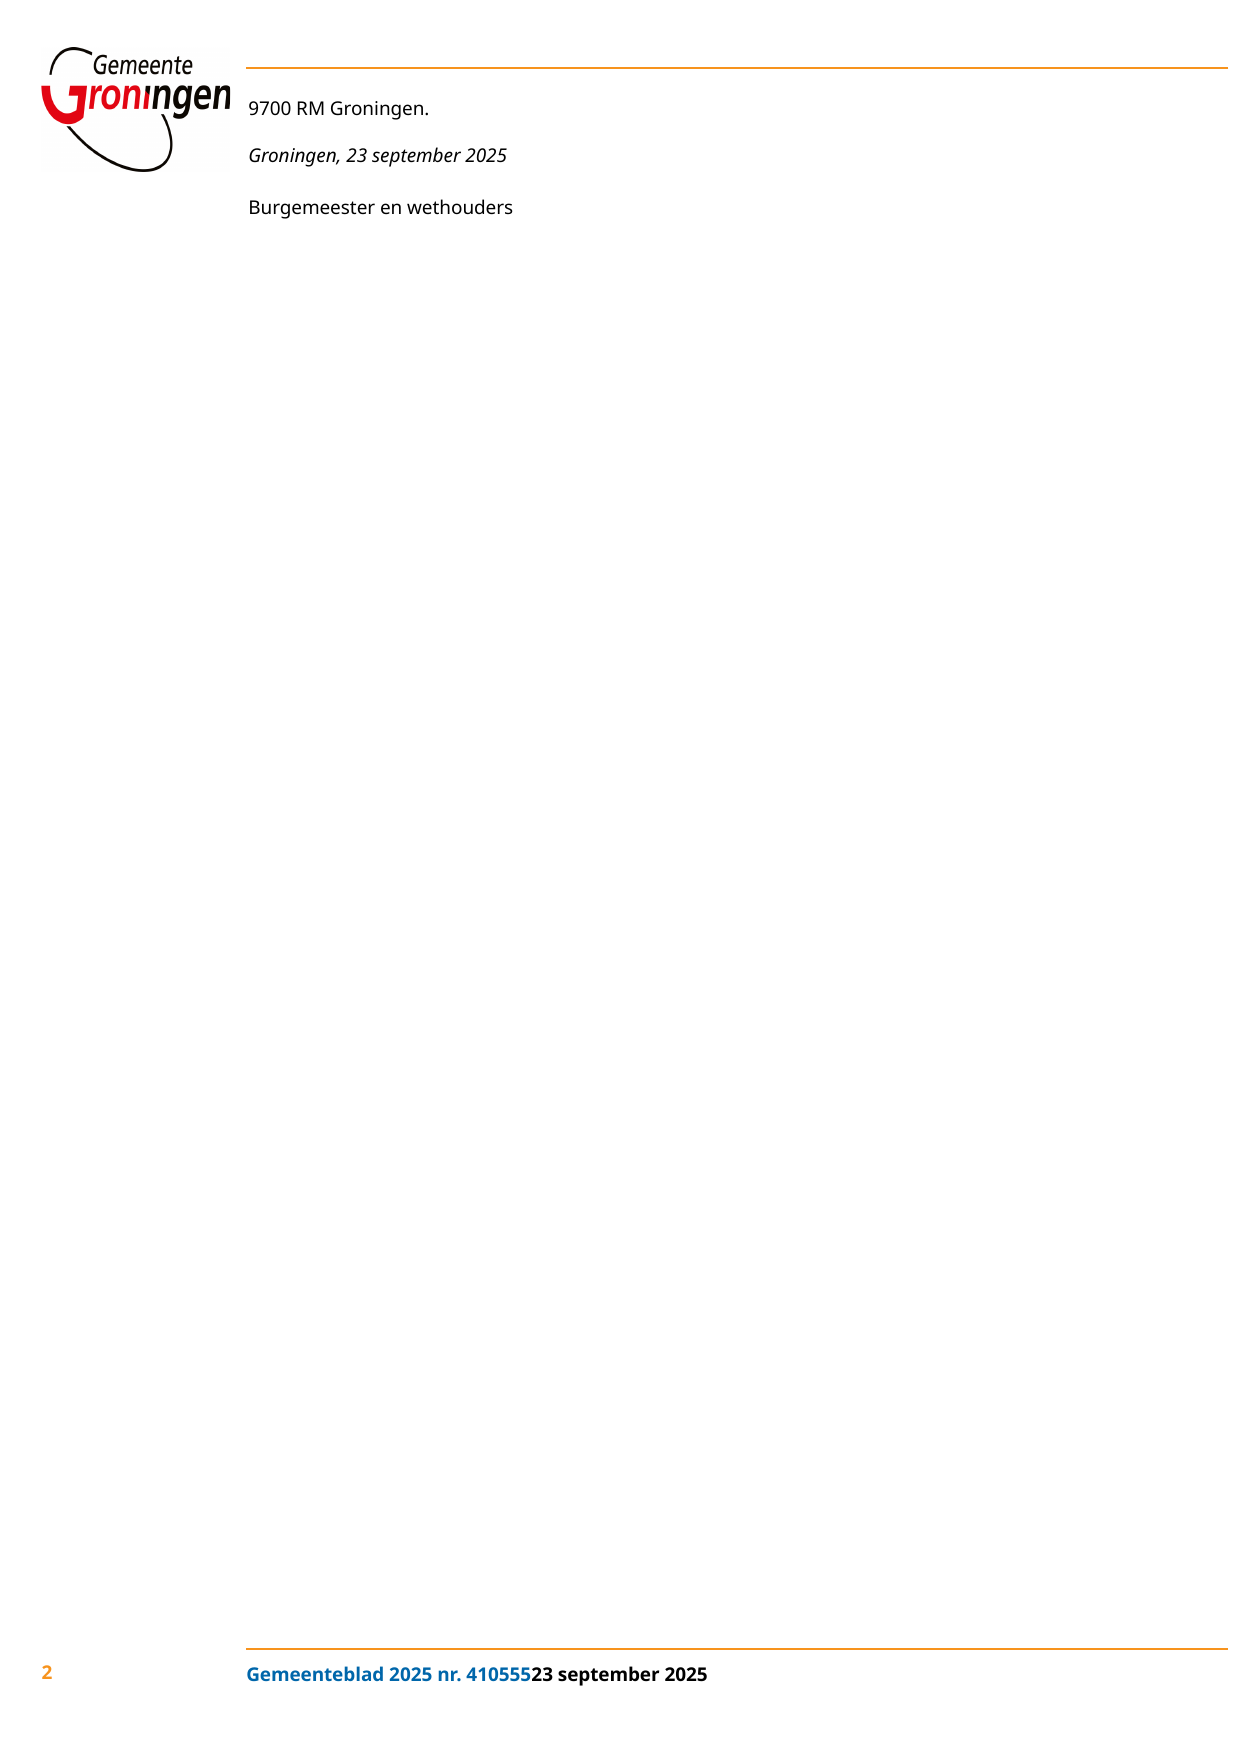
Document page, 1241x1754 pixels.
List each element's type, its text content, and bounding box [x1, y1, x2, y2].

text Burgemeester en wethouders [248, 194, 1152, 220]
text Groningen, 23 september 2025 [248, 143, 1152, 168]
text 9700 RM Groningen. [248, 95, 1152, 121]
picture [41, 47, 231, 172]
